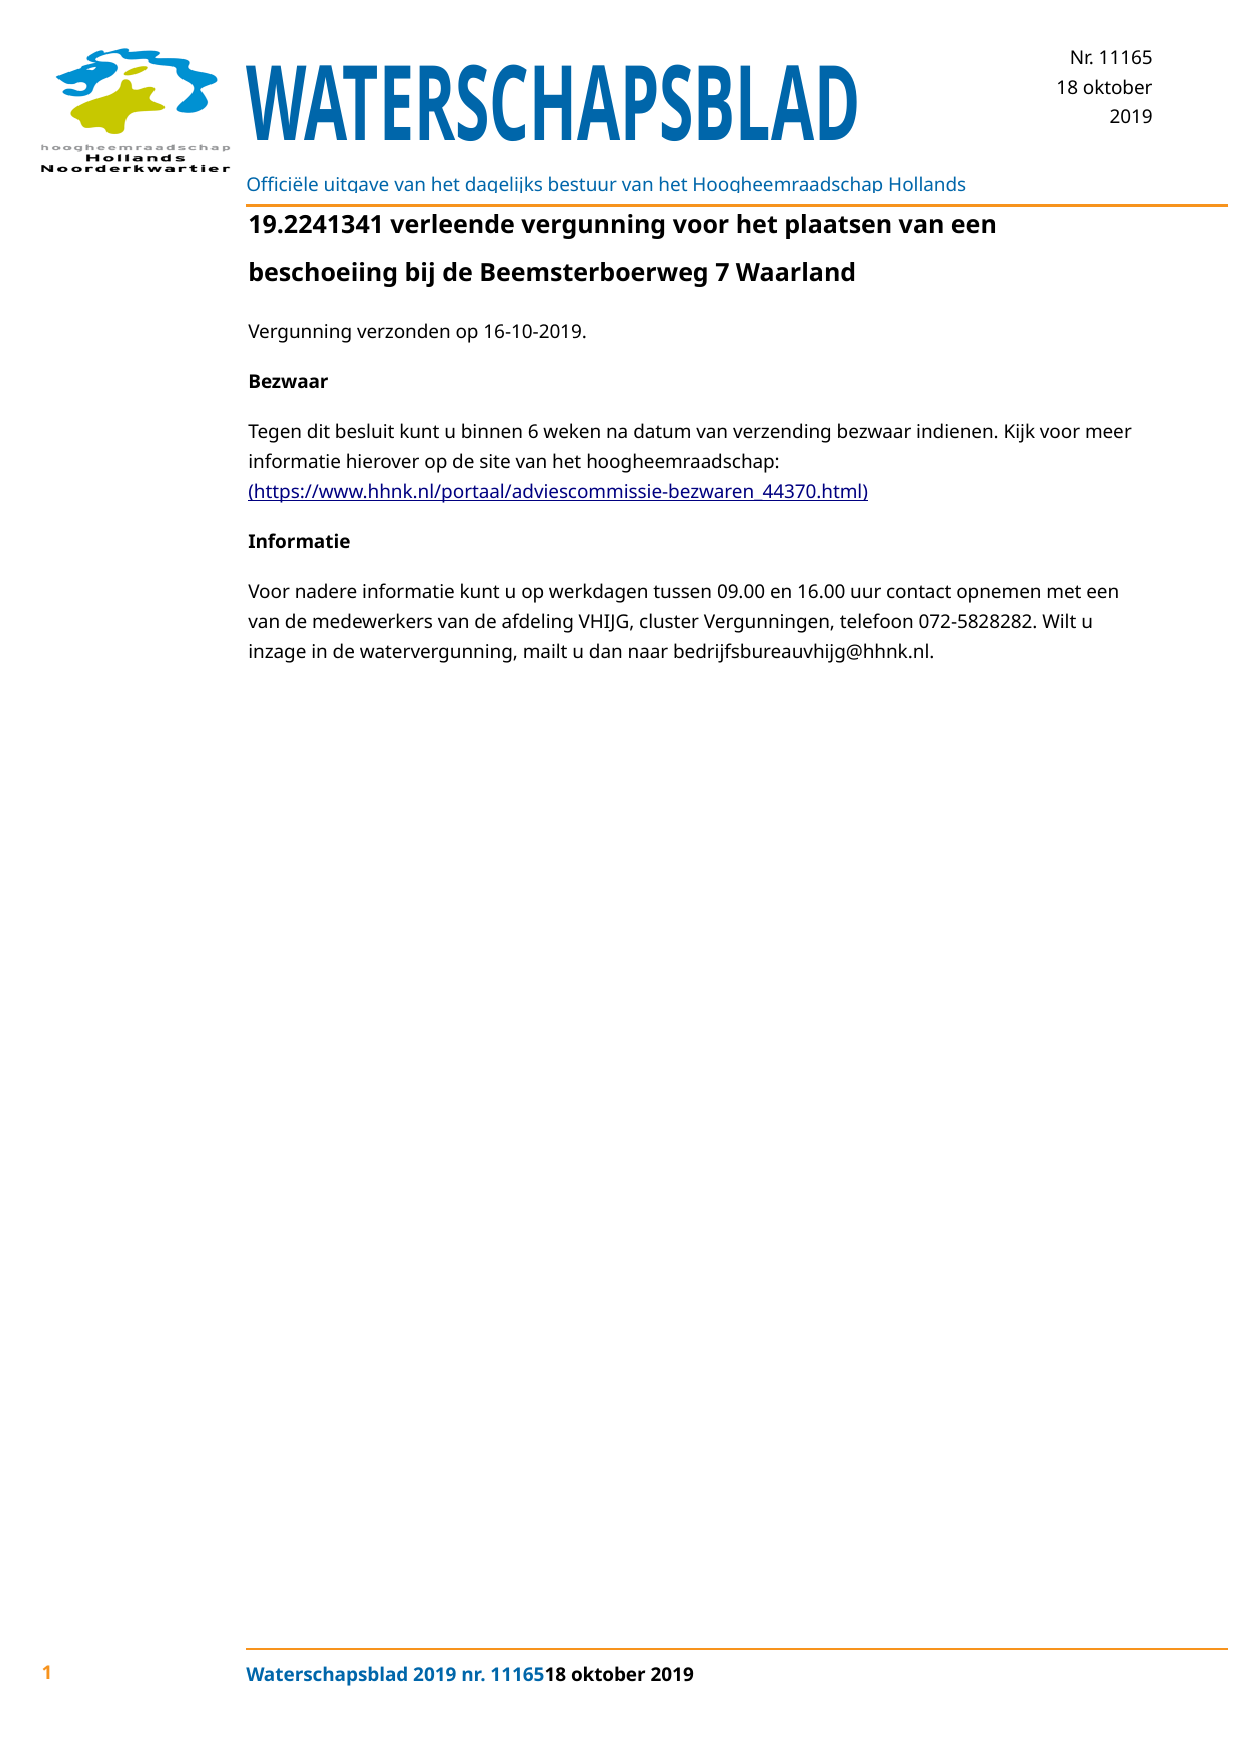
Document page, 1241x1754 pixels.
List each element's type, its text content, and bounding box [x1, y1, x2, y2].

picture [41, 47, 231, 172]
text Tegen dit besluit kunt u binnen 6 weken na datum van verzending bezwaar indienen. Kijk voor meer informatie hierover op de site van het hoogheemraadschap: (https://www.hhnk.nl/portaal/adviescommissie-bezwaren_44370.html) [248, 419, 1152, 504]
text 19.2241341 verleende vergunning voor het plaatsen van een beschoeiing bij de Beemsterboerweg 7 Waarland [248, 207, 1152, 288]
text Voor nadere informatie kunt u op werkdagen tussen 09.00 en 16.00 uur contact opnemen met een van de medewerkers van de afdeling VHIJG, cluster Vergunningen, telefoon 072-5828282. Wilt u inzage in de watervergunning, mailt u dan naar bedrijfsbureauvhijg@hhnk.nl. [248, 579, 1152, 664]
text Vergunning verzonden op 16-10-2019. [248, 318, 1152, 344]
text Bezwaar [248, 368, 1152, 394]
text Informatie [248, 528, 1152, 554]
